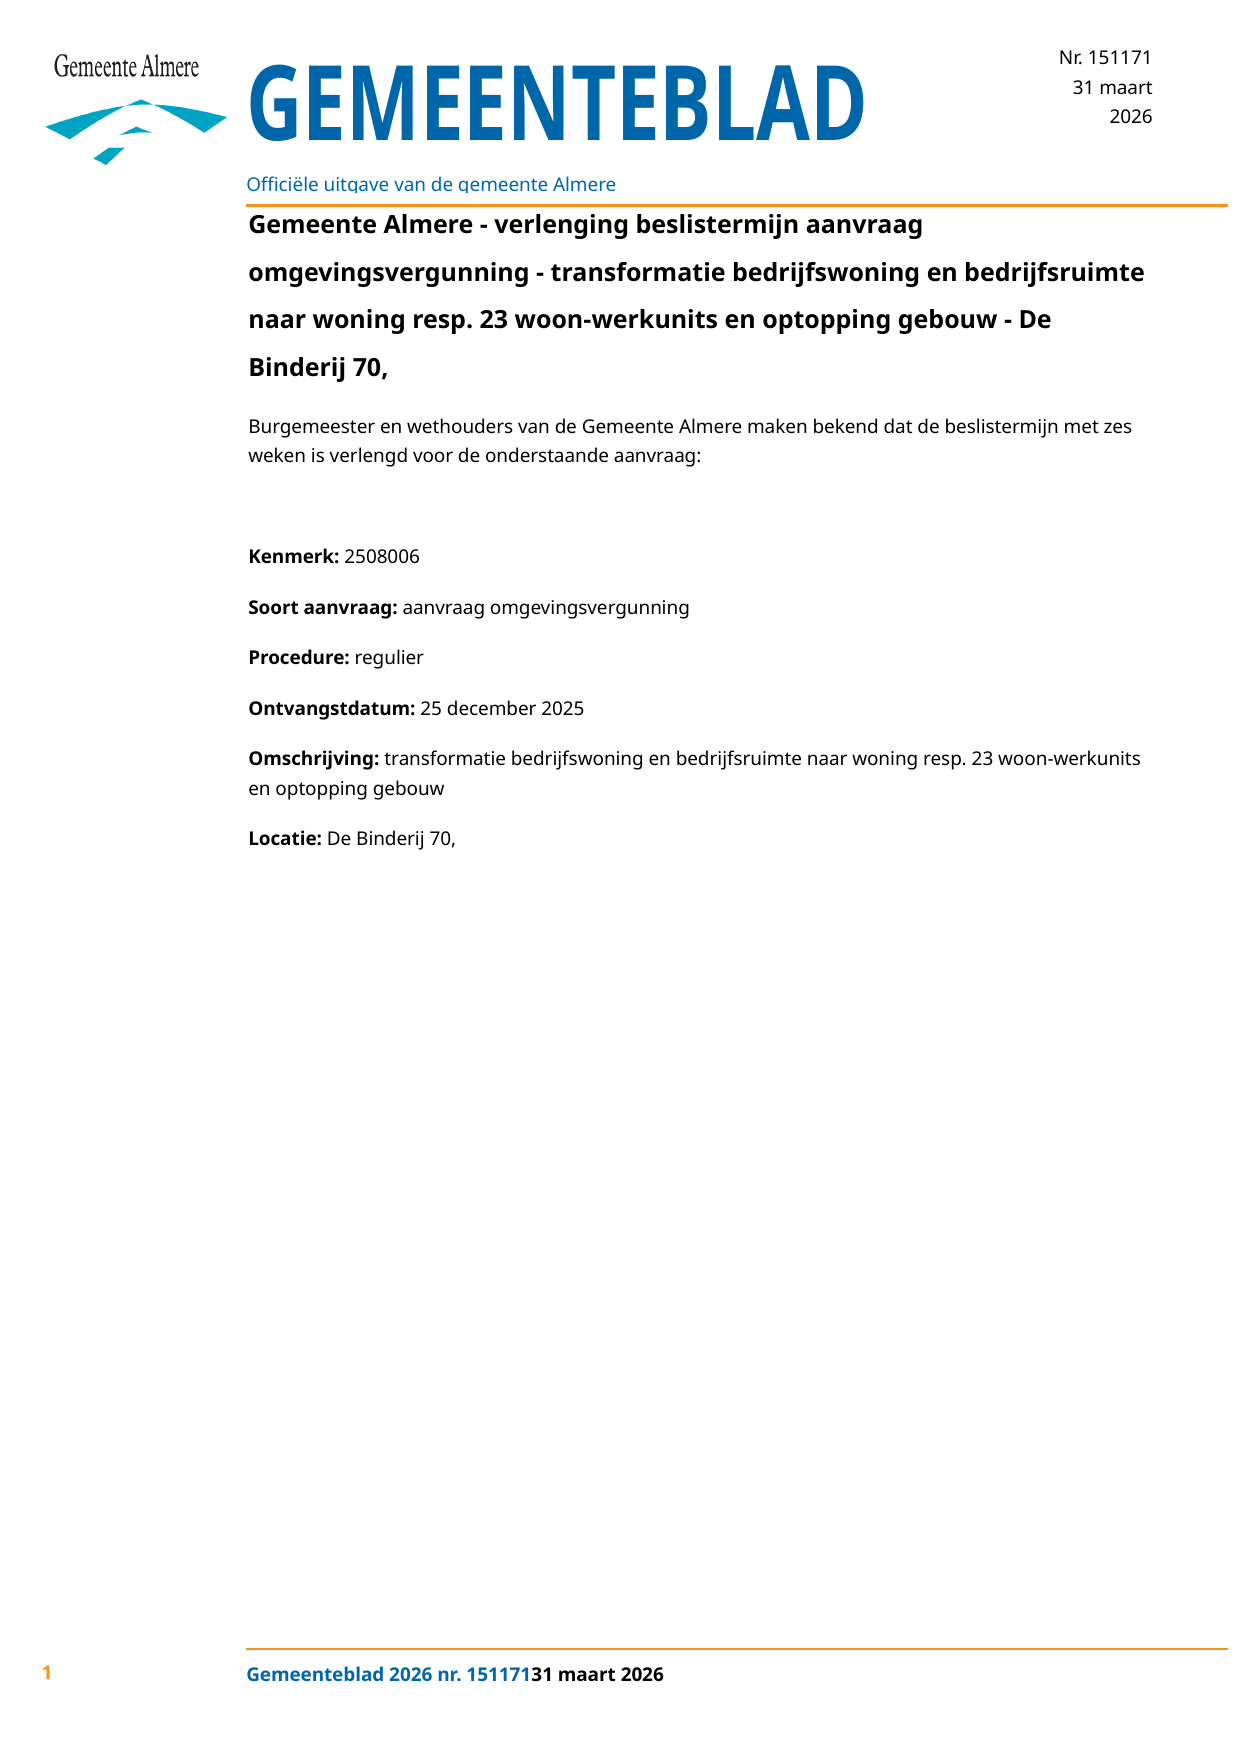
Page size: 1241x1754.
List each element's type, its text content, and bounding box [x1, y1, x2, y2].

text Locatie: De Binderij 70, [248, 825, 1152, 851]
text Procedure: regulier [248, 644, 1152, 670]
text Gemeente Almere - verlenging beslistermijn aanvraag omgevingsvergunning - transformatie bedrijfswoning en bedrijfsruimte naar woning resp. 23 woon-werkunits en optopping gebouw - De Binderij 70, [248, 207, 1152, 384]
picture [41, 47, 231, 172]
text Burgemeester en wethouders van de Gemeente Almere maken bekend dat de beslistermijn met zes weken is verlengd voor de onderstaande aanvraag: [248, 413, 1152, 468]
text Soort aanvraag: aanvraag omgevingsvergunning [248, 594, 1152, 620]
text Ontvangstdatum: 25 december 2025 [248, 695, 1152, 721]
text Kenmerk: 2508006 [248, 543, 1152, 569]
text Omschrijving: transformatie bedrijfswoning en bedrijfsruimte naar woning resp. 23 woon-werkunits en optopping gebouw [248, 745, 1152, 801]
